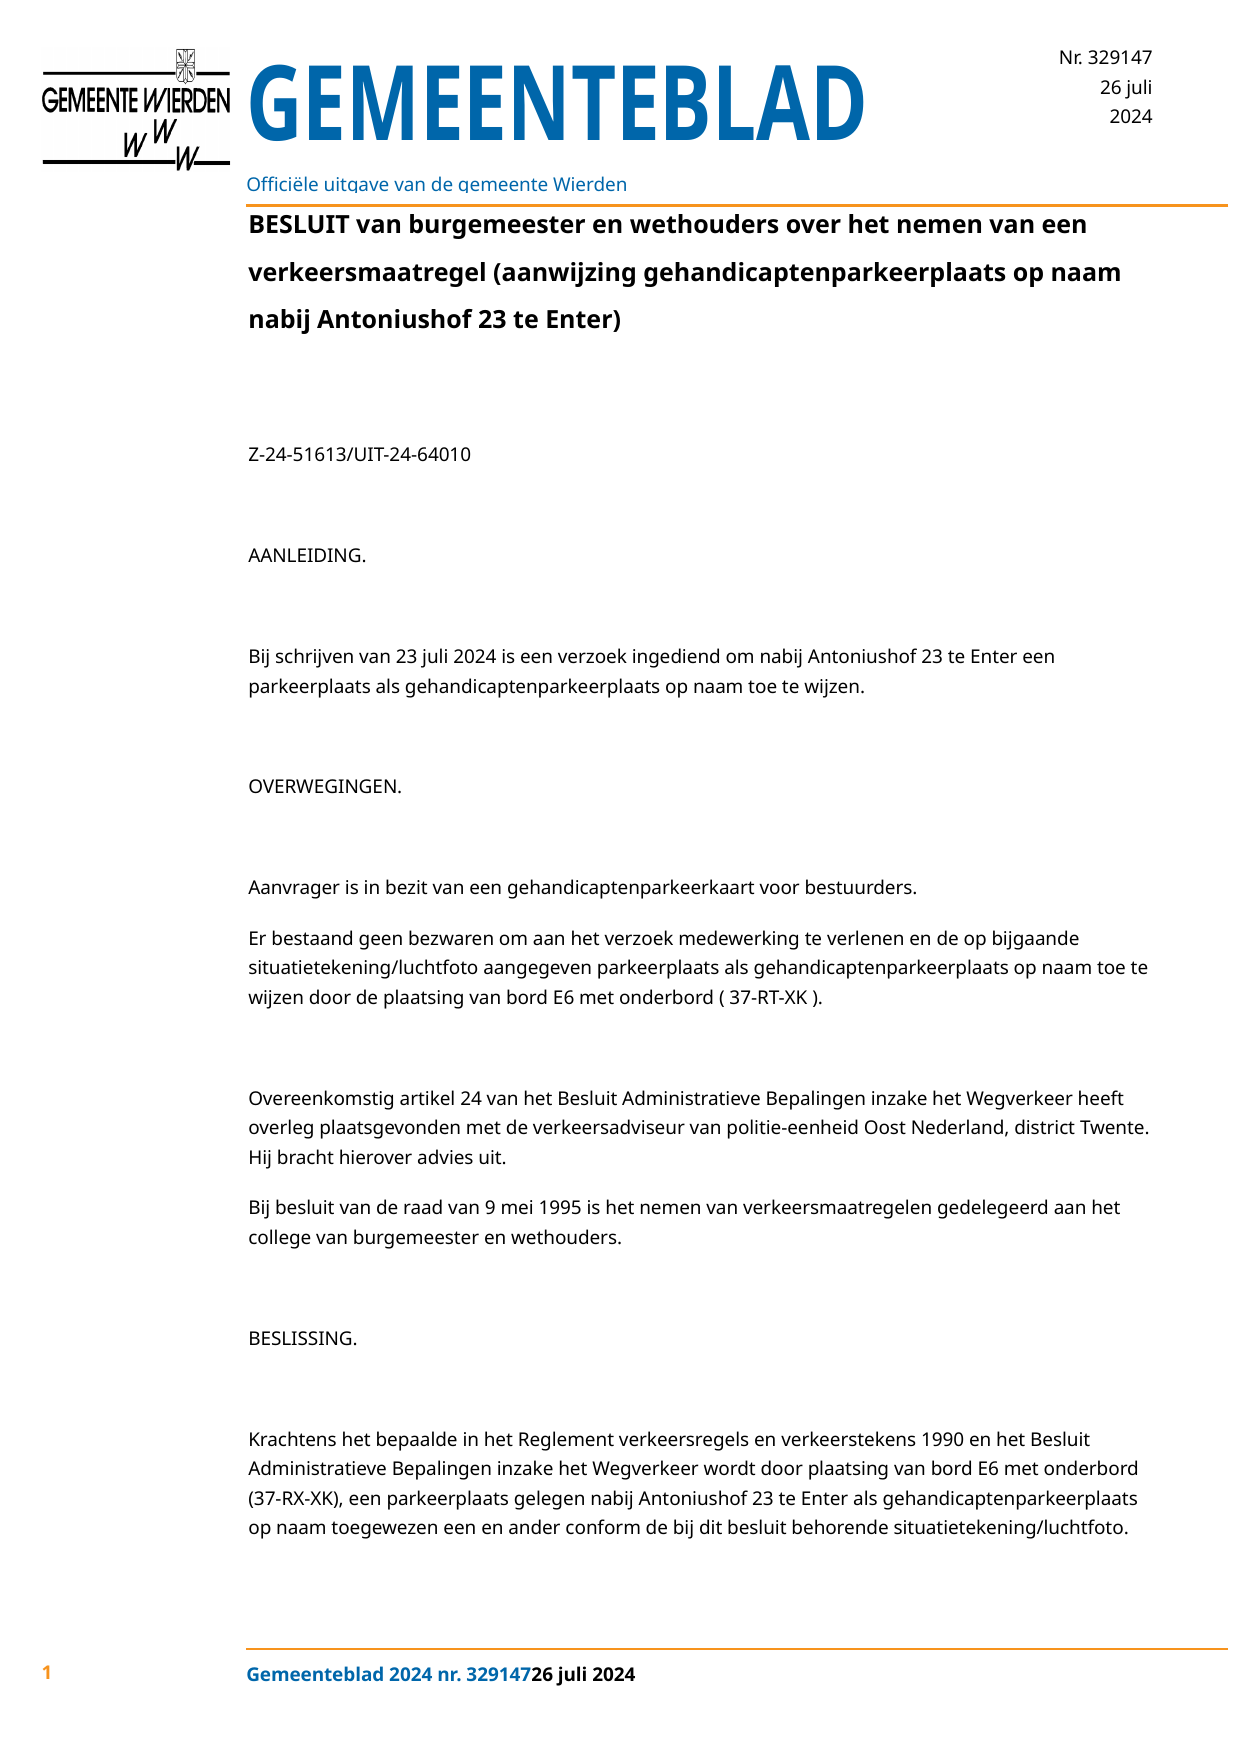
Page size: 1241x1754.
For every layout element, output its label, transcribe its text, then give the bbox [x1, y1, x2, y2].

text Er bestaand geen bezwaren om aan het verzoek medewerking te verlenen en de op bijgaande situatietekening/luchtfoto aangegeven parkeerplaats als gehandicaptenparkeerplaats op naam toe te wijzen door de plaatsing van bord E6 met onderbord ( 37-RT-XK ). [248, 925, 1152, 1010]
text Bij besluit van de raad van 9 mei 1995 is het nemen van verkeersmaatregelen gedelegeerd aan het college van burgemeester en wethouders. [248, 1194, 1152, 1250]
text Aanvrager is in bezit van een gehandicaptenparkeerkaart voor bestuurders. [248, 874, 1152, 900]
text Overeenkomstig artikel 24 van het Besluit Administratieve Bepalingen inzake het Wegverkeer heeft overleg plaatsgevonden met de verkeersadviseur van politie-eenheid Oost Nederland, district Twente. Hij bracht hierover advies uit. [248, 1085, 1152, 1170]
text Z-24-51613/UIT-24-64010 [248, 442, 1152, 467]
text Krachtens het bepaalde in het Reglement verkeersregels en verkeerstekens 1990 en het Besluit Administratieve Bepalingen inzake het Wegverkeer wordt door plaatsing van bord E6 met onderbord (37-RX-XK), een parkeerplaats gelegen nabij Antoniushof 23 te Enter als gehandicaptenparkeerplaats op naam toegewezen een en ander conform de bij dit besluit behorende situatietekening/luchtfoto. [248, 1426, 1152, 1540]
picture [41, 47, 231, 172]
text BESLUIT van burgemeester en wethouders over het nemen van een verkeersmaatregel (aanwijzing gehandicaptenparkeerplaats op naam nabij Antoniushof 23 te Enter) [248, 207, 1152, 336]
text BESLISSING. [248, 1325, 1152, 1351]
text OVERWEGINGEN. [248, 774, 1152, 799]
text AANLEIDING. [248, 542, 1152, 568]
text Bij schrijven van 23 juli 2024 is een verzoek ingediend om nabij Antoniushof 23 te Enter een parkeerplaats als gehandicaptenparkeerplaats op naam toe te wijzen. [248, 643, 1152, 699]
